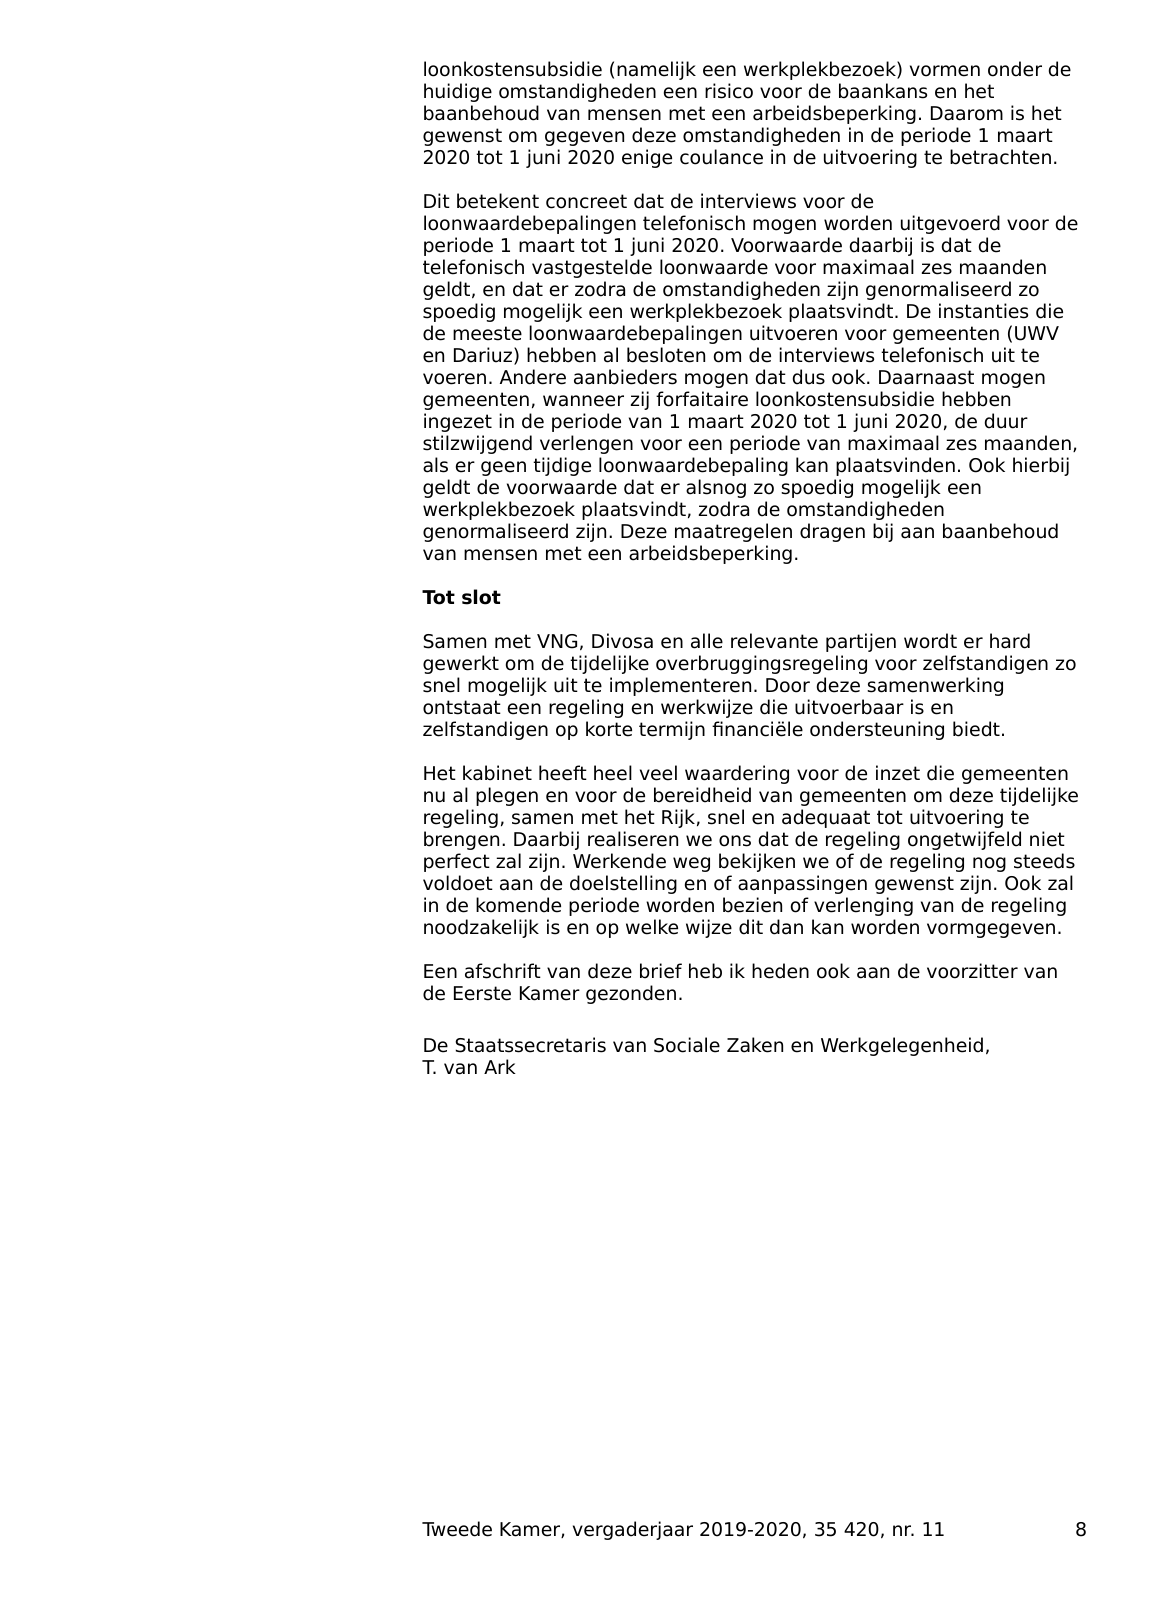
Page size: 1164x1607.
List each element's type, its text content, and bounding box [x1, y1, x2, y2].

text Dit betekent concreet dat de interviews voor de loonwaardebepalingen telefonisch mogen worden uitgevoerd voor de periode 1 maart tot 1 juni 2020. Voorwaarde daarbij is dat de telefonisch vastgestelde loonwaarde voor maximaal zes maanden geldt, en dat er zodra de omstandigheden zijn genormaliseerd zo spoedig mogelijk een werkplekbezoek plaatsvindt. De instanties die de meeste loonwaardebepalingen uitvoeren voor gemeenten (UWV en Dariuz) hebben al besloten om de interviews telefonisch uit te voeren. Andere aanbieders mogen dat dus ook. Daarnaast mogen gemeenten, wanneer zij forfaitaire loonkostensubsidie hebben ingezet in de periode van 1 maart 2020 tot 1 juni 2020, de duur stilzwijgend verlengen voor een periode van maximaal zes maanden, als er geen tijdige loonwaardebepaling kan plaatsvinden. Ook hierbij geldt de voorwaarde dat er alsnog zo spoedig mogelijk een werkplekbezoek plaatsvindt, zodra de omstandigheden genormaliseerd zijn. Deze maatregelen dragen bij aan baanbehoud van mensen met een arbeidsbeperking. [422, 191, 1087, 565]
text Samen met VNG, Divosa en alle relevante partijen wordt er hard gewerkt om de tijdelijke overbruggingsregeling voor zelfstandigen zo snel mogelijk uit te implementeren. Door deze samenwerking ontstaat een regeling en werkwijze die uitvoerbaar is en zelfstandigen op korte termijn financiële ondersteuning biedt. [422, 631, 1087, 741]
text De Staatssecretaris van Sociale Zaken en Werkgelegenheid, T. van Ark [422, 1035, 1087, 1079]
text Een afschrift van deze brief heb ik heden ook aan de voorzitter van de Eerste Kamer gezonden. [422, 961, 1087, 1005]
text Het kabinet heeft heel veel waardering voor de inzet die gemeenten nu al plegen en voor de bereidheid van gemeenten om deze tijdelijke regeling, samen met het Rijk, snel en adequaat tot uitvoering te brengen. Daarbij realiseren we ons dat de regeling ongetwijfeld niet perfect zal zijn. Werkende weg bekijken we of de regeling nog steeds voldoet aan de doelstelling en of aanpassingen gewenst zijn. Ook zal in de komende periode worden bezien of verlenging van de regeling noodzakelijk is en op welke wijze dit dan kan worden vormgegeven. [422, 763, 1087, 939]
text loonkostensubsidie (namelijk een werkplekbezoek) vormen onder de huidige omstandigheden een risico voor de baankans en het baanbehoud van mensen met een arbeidsbeperking. Daarom is het gewenst om gegeven deze omstandigheden in de periode 1 maart 2020 tot 1 juni 2020 enige coulance in de uitvoering te betrachten. [422, 59, 1087, 169]
subtitle Tot slot [422, 587, 1087, 609]
